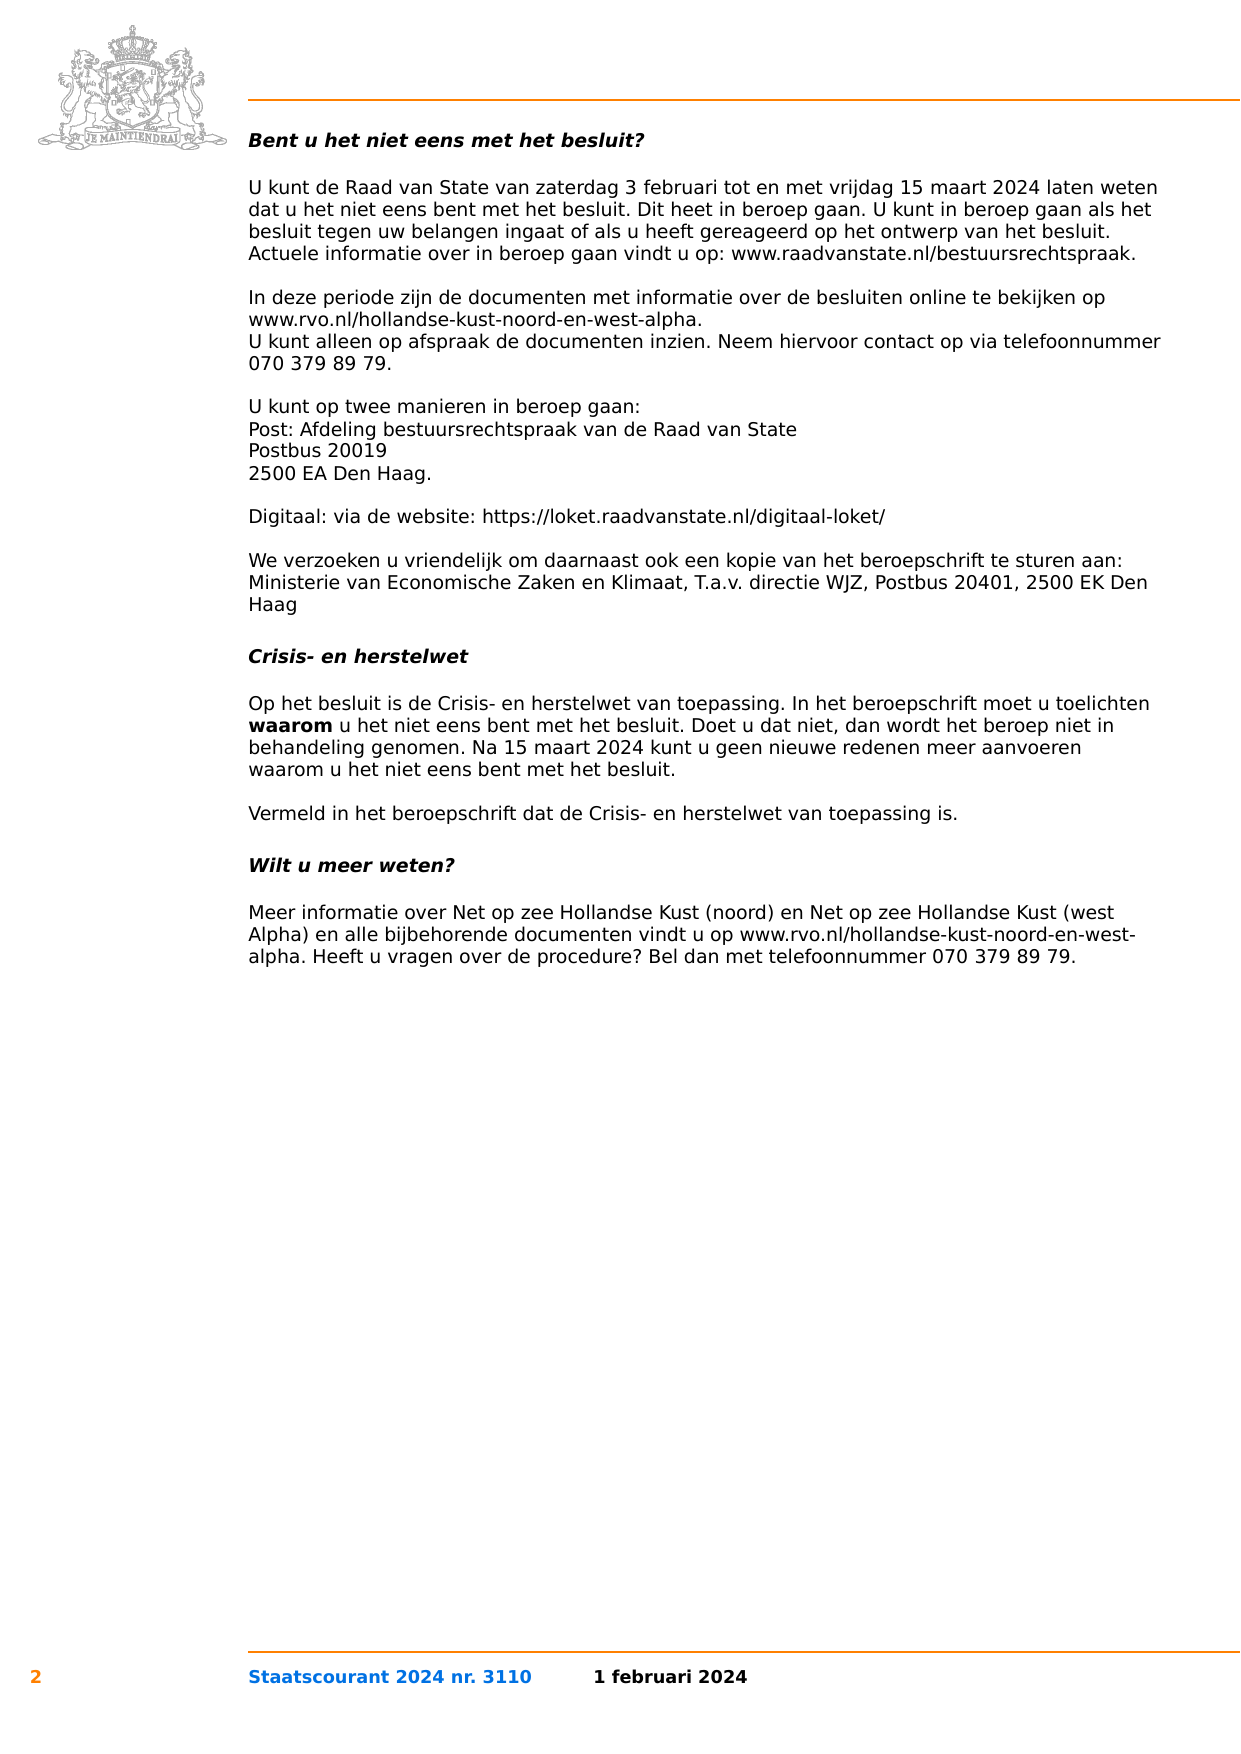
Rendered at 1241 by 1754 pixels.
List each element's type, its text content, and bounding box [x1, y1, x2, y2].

text Post: Afdeling bestuursrechtspraak van de Raad van State [248, 418, 1163, 440]
subtitle Bent u het niet eens met het besluit? [248, 130, 1163, 152]
text U kunt alleen op afspraak de documenten inzien. Neem hiervoor contact op via telefoonnummer 070 379 89 79. [248, 331, 1163, 374]
text U kunt op twee manieren in beroep gaan: [248, 396, 1163, 418]
text 2500 EA Den Haag. [248, 462, 1163, 484]
text U kunt de Raad van State van zaterdag 3 februari tot en met vrijdag 15 maart 2024 laten weten dat u het niet eens bent met het besluit. Dit heet in beroep gaan. U kunt in beroep gaan als het besluit tegen uw belangen ingaat of als u heeft gereageerd op het ontwerp van het besluit. Actuele informatie over in beroep gaan vindt u op: www.raadvanstate.nl/bestuursrechtspraak. [248, 177, 1163, 265]
text Meer informatie over Net op zee Hollandse Kust (noord) en Net op zee Hollandse Kust (west Alpha) en alle bijbehorende documenten vindt u op www.rvo.nl/hollandse-kust-noord-en-west-alpha. Heeft u vragen over de procedure? Bel dan met telefoonnummer 070 379 89 79. [248, 902, 1163, 968]
text Digitaal: via de website: https://loket.raadvanstate.nl/digitaal-loket/ [248, 506, 1163, 528]
text Postbus 20019 [248, 440, 1163, 462]
text In deze periode zijn de documenten met informatie over de besluiten online te bekijken op www.rvo.nl/hollandse-kust-noord-en-west-alpha. [248, 287, 1163, 331]
text We verzoeken u vriendelijk om daarnaast ook een kopie van het beroepschrift te sturen aan: Ministerie van Economische Zaken en Klimaat, T.a.v. directie WJZ, Postbus 20401, 2500 EK Den Haag [248, 550, 1163, 616]
text Op het besluit is de Crisis- en herstelwet van toepassing. In het beroepschrift moet u toelichten waarom u het niet eens bent met het besluit. Doet u dat niet, dan wordt het beroep niet in behandeling genomen. Na 15 maart 2024 kunt u geen nieuwe redenen meer aanvoeren waarom u het niet eens bent met het besluit. [248, 693, 1163, 781]
picture [38, 25, 227, 150]
text Vermeld in het beroepschrift dat de Crisis- en herstelwet van toepassing is. [248, 803, 1163, 825]
subtitle Crisis- en herstelwet [248, 646, 1163, 668]
subtitle Wilt u meer weten? [248, 855, 1163, 877]
